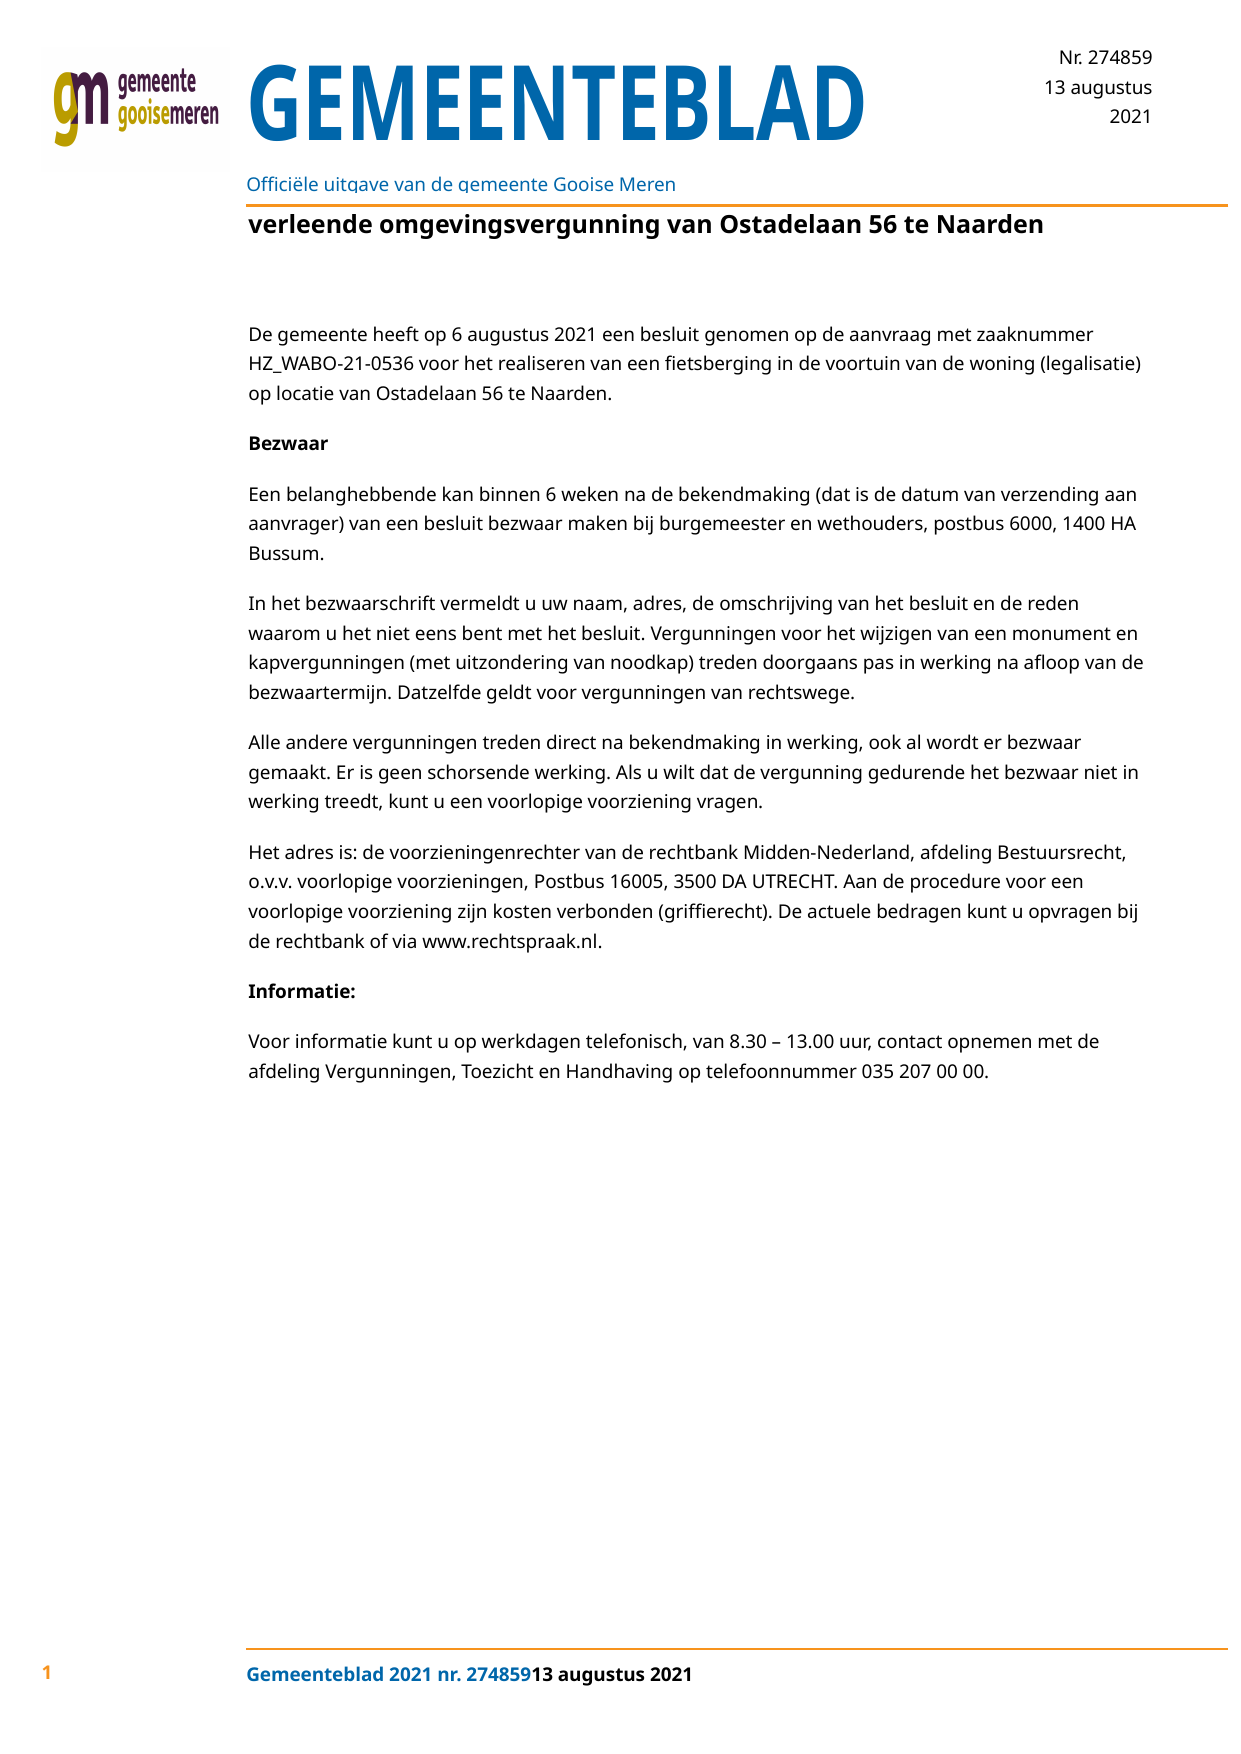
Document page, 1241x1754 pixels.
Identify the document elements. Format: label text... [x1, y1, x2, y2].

text verleende omgevingsvergunning van Ostadelaan 56 te Naarden [248, 207, 1152, 241]
text Alle andere vergunningen treden direct na bekendmaking in werking, ook al wordt er bezwaar gemaakt. Er is geen schorsende werking. Als u wilt dat de vergunning gedurende het bezwaar niet in werking treedt, kunt u een voorlopige voorziening vragen. [248, 729, 1152, 814]
text Het adres is: de voorzieningenrechter van de rechtbank Midden-Nederland, afdeling Bestuursrecht, o.v.v. voorlopige voorzieningen, Postbus 16005, 3500 DA UTRECHT. Aan de procedure voor een voorlopige voorziening zijn kosten verbonden (griffierecht). De actuele bedragen kunt u opvragen bij de rechtbank of via www.rechtspraak.nl. [248, 839, 1152, 953]
text Voor informatie kunt u op werkdagen telefonisch, van 8.30 – 13.00 uur, contact opnemen met de afdeling Vergunningen, Toezicht en Handhaving op telefoonnummer 035 207 00 00. [248, 1029, 1152, 1084]
text De gemeente heeft op 6 augustus 2021 een besluit genomen op de aanvraag met zaaknummer HZ_WABO-21-0536 voor het realiseren van een fietsberging in de voortuin van de woning (legalisatie) op locatie van Ostadelaan 56 te Naarden. [248, 321, 1152, 406]
text Bezwaar [248, 430, 1152, 456]
text Een belanghebbende kan binnen 6 weken na de bekendmaking (dat is de datum van verzending aan aanvrager) van een besluit bezwaar maken bij burgemeester en wethouders, postbus 6000, 1400 HA Bussum. [248, 481, 1152, 566]
picture [41, 47, 231, 172]
text In het bezwaarschrift vermeldt u uw naam, adres, de omschrijving van het besluit en de reden waarom u het niet eens bent met het besluit. Vergunningen voor het wijzigen van een monument en kapvergunningen (met uitzondering van noodkap) treden doorgaans pas in werking na afloop van de bezwaartermijn. Datzelfde geldt voor vergunningen van rechtswege. [248, 590, 1152, 705]
text Informatie: [248, 978, 1152, 1004]
